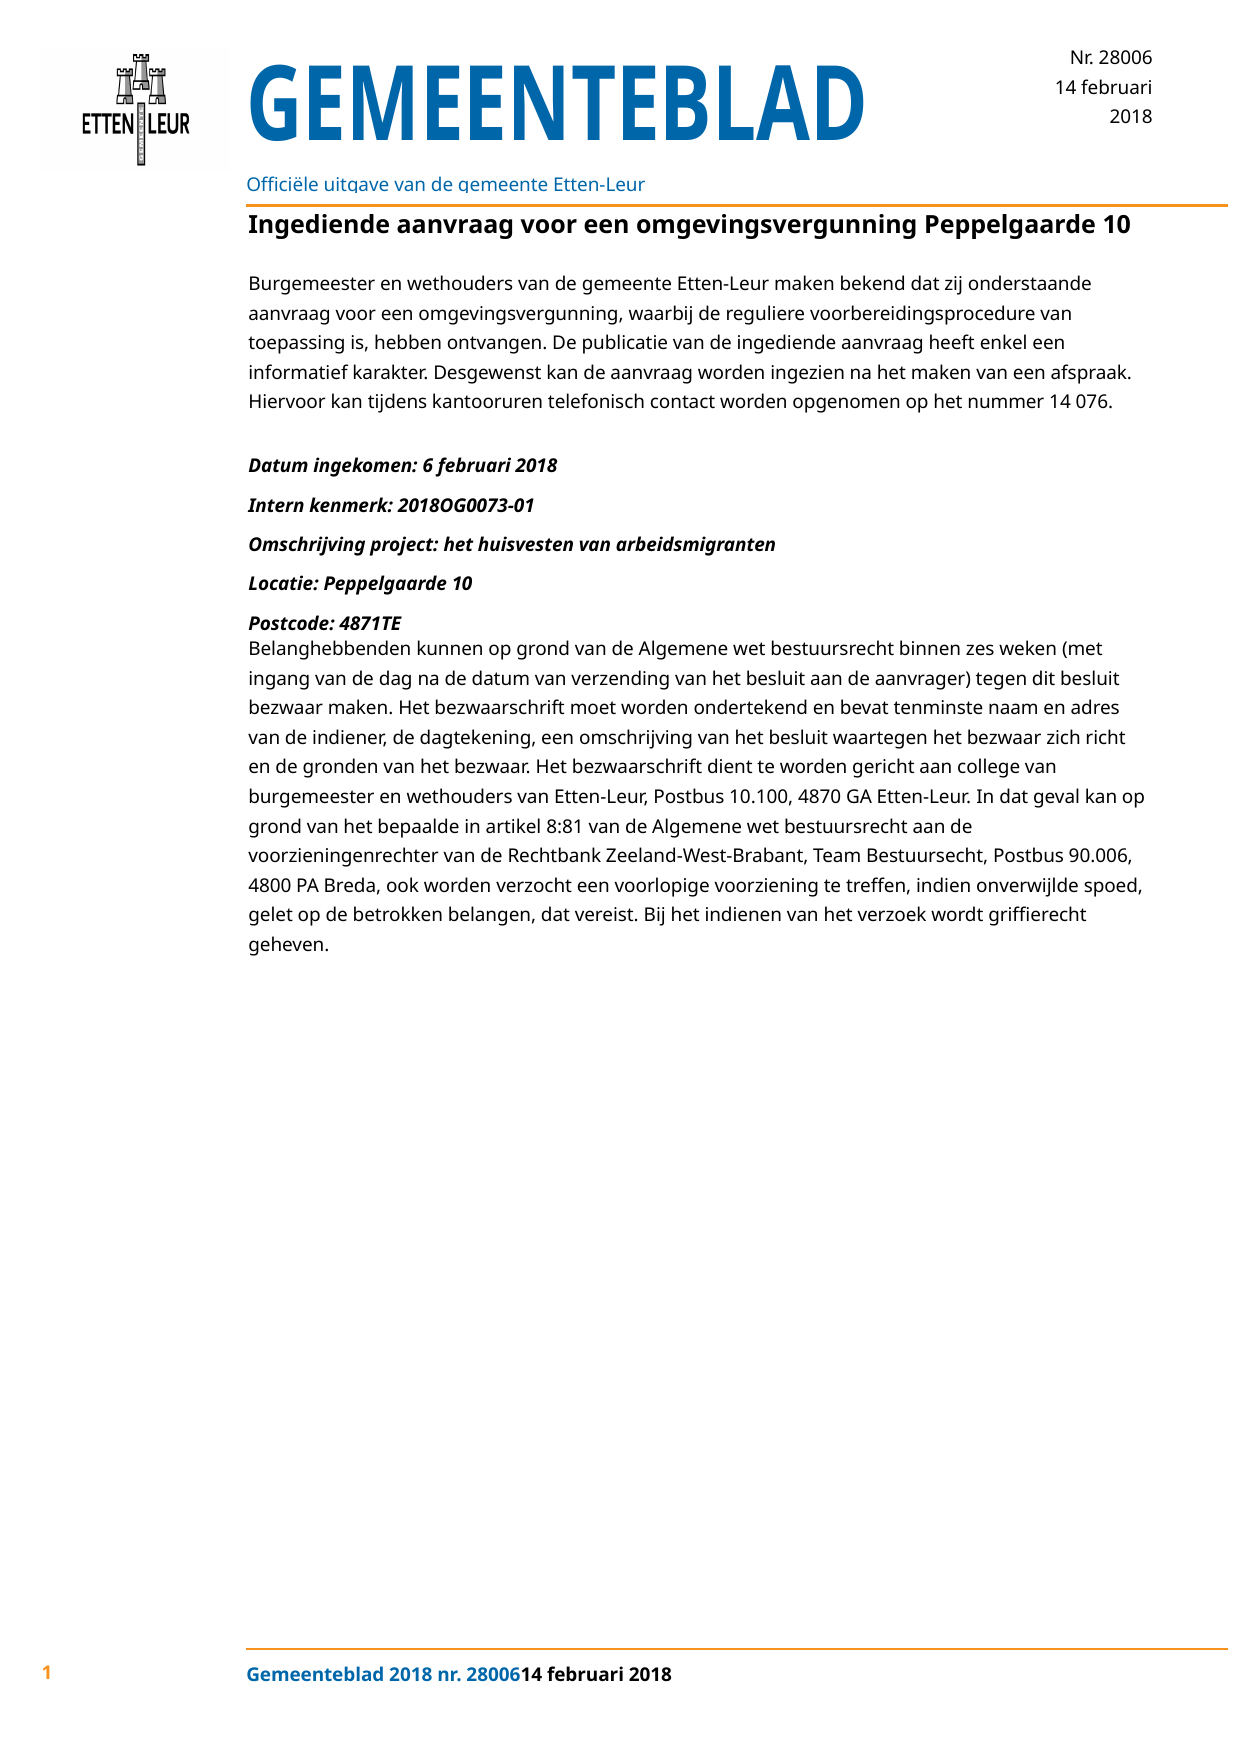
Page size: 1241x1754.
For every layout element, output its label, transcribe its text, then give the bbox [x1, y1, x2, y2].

text Intern kenmerk: 2018OG0073-01 [248, 492, 1152, 518]
text Postcode: 4871TE [248, 610, 1152, 635]
text Belanghebbenden kunnen op grond van de Algemene wet bestuursrecht binnen zes weken (met ingang van de dag na de datum van verzending van het besluit aan de aanvrager) tegen dit besluit bezwaar maken. Het bezwaarschrift moet worden ondertekend en bevat tenminste naam en adres van de indiener, de dagtekening, een omschrijving van het besluit waartegen het bezwaar zich richt en de gronden van het bezwaar. Het bezwaarschrift dient te worden gericht aan college van burgemeester en wethouders van Etten-Leur, Postbus 10.100, 4870 GA Etten-Leur. In dat geval kan op grond van het bepaalde in artikel 8:81 van de Algemene wet bestuursrecht aan de voorzieningenrechter van de Rechtbank Zeeland-West-Brabant, Team Bestuursecht, Postbus 90.006, 4800 PA Breda, ook worden verzocht een voorlopige voorziening te treffen, indien onverwijlde spoed, gelet op de betrokken belangen, dat vereist. Bij het indienen van het verzoek wordt griffierecht geheven. [248, 635, 1152, 957]
text Locatie: Peppelgaarde 10 [248, 570, 1152, 596]
text Omschrijving project: het huisvesten van arbeidsmigranten [248, 531, 1152, 557]
text Burgemeester en wethouders van de gemeente Etten-Leur maken bekend dat zij onderstaande aanvraag voor een omgevingsvergunning, waarbij de reguliere voorbereidingsprocedure van toepassing is, hebben ontvangen. De publicatie van de ingediende aanvraag heeft enkel een informatief karakter. Desgewenst kan de aanvraag worden ingezien na het maken van een afspraak. Hiervoor kan tijdens kantooruren telefonisch contact worden opgenomen op het nummer 14 076. [248, 270, 1152, 414]
picture [41, 47, 231, 172]
text Ingediende aanvraag voor een omgevingsvergunning Peppelgaarde 10 [248, 207, 1152, 241]
text Datum ingekomen: 6 februari 2018 [248, 453, 1152, 478]
